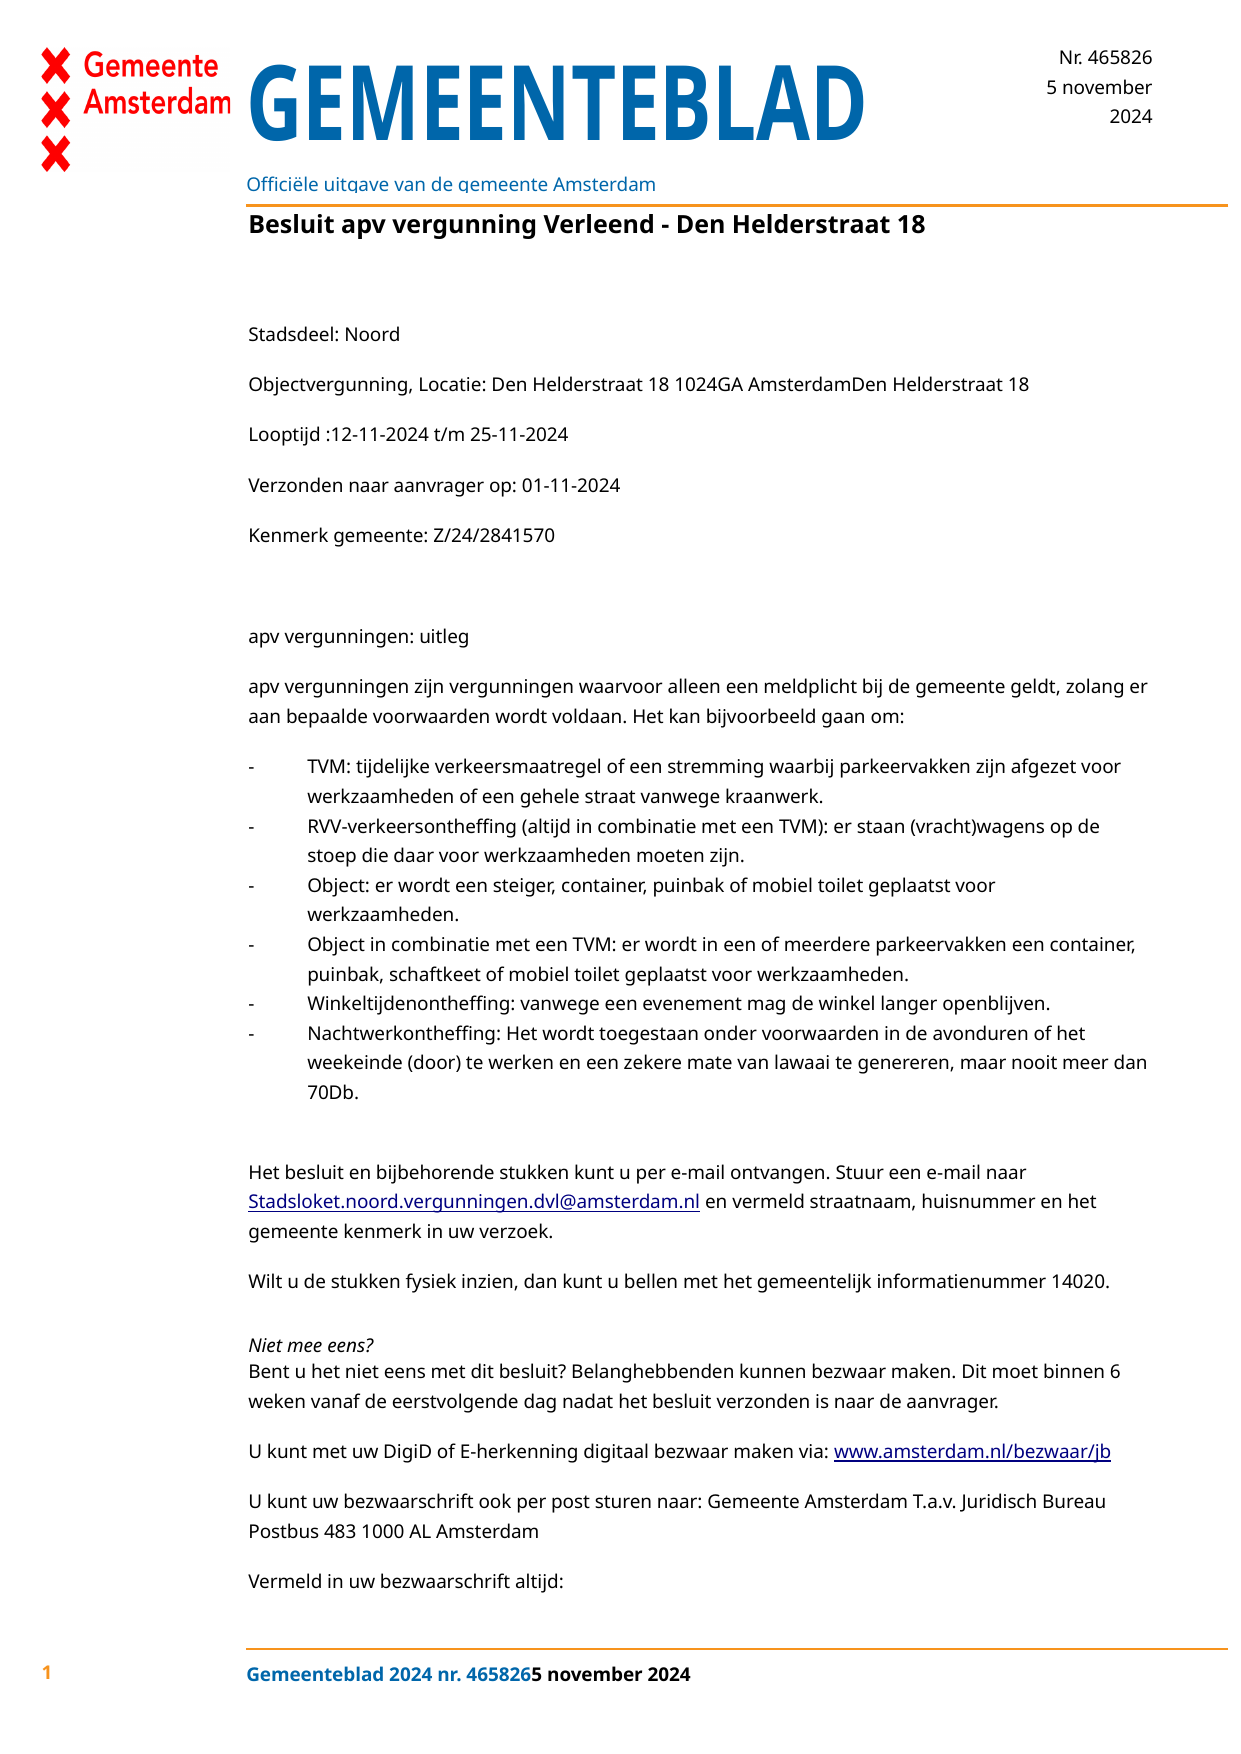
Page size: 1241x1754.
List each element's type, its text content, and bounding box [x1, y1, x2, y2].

list Winkeltijdenontheffing: vanwege een evenement mag de winkel langer openblijven. [248, 990, 1152, 1016]
text Wilt u de stukken fysiek inzien, dan kunt u bellen met het gemeentelijk informatienummer 14020. [248, 1269, 1152, 1294]
text Het besluit en bijbehorende stukken kunt u per e-mail ontvangen. Stuur een e-mail naar Stadsloket.noord.vergunningen.dvl@amsterdam.nl en vermeld straatnaam, huisnummer en het gemeente kenmerk in uw verzoek. [248, 1159, 1152, 1244]
text Niet mee eens? [248, 1333, 1152, 1358]
text Bent u het niet eens met dit besluit? Belanghebbenden kunnen bezwaar maken. Dit moet binnen 6 weken vanaf de eerstvolgende dag nadat het besluit verzonden is naar de aanvrager. [248, 1358, 1152, 1414]
list Nachtwerkontheffing: Het wordt toegestaan onder voorwaarden in de avonduren of het weekeinde (door) te werken en een zekere mate van lawaai te genereren, maar nooit meer dan 70Db. [248, 1020, 1152, 1105]
text Looptijd :12-11-2024 t/m 25-11-2024 [248, 422, 1152, 447]
list Object in combinatie met een TVM: er wordt in een of meerdere parkeervakken een container, puinbak, schaftkeet of mobiel toilet geplaatst voor werkzaamheden. [248, 931, 1152, 986]
list Object: er wordt een steiger, container, puinbak of mobiel toilet geplaatst voor werkzaamheden. [248, 872, 1152, 927]
text Vermeld in uw bezwaarschrift altijd: [248, 1569, 1152, 1594]
text Verzonden naar aanvrager op: 01-11-2024 [248, 472, 1152, 498]
picture [41, 47, 231, 172]
text apv vergunningen zijn vergunningen waarvoor alleen een meldplicht bij de gemeente geldt, zolang er aan bepaalde voorwaarden wordt voldaan. Het kan bijvoorbeeld gaan om: [248, 674, 1152, 729]
list RVV-verkeersontheffing (altijd in combinatie met een TVM): er staan (vracht)wagens op de stoep die daar voor werkzaamheden moeten zijn. [248, 813, 1152, 868]
text apv vergunningen: uitleg [248, 623, 1152, 649]
text Objectvergunning, Locatie: Den Helderstraat 18 1024GA AmsterdamDen Helderstraat 18 [248, 371, 1152, 397]
list TVM: tijdelijke verkeersmaatregel of een stremming waarbij parkeervakken zijn afgezet voor werkzaamheden of een gehele straat vanwege kraanwerk. [248, 754, 1152, 809]
text Kenmerk gemeente: Z/24/2841570 [248, 522, 1152, 548]
text U kunt uw bezwaarschrift ook per post sturen naar: Gemeente Amsterdam T.a.v. Juridisch Bureau Postbus 483 1000 AL Amsterdam [248, 1489, 1152, 1544]
text U kunt met uw DigiD of E-herkenning digitaal bezwaar maken via: www.amsterdam.nl/bezwaar/jb [248, 1438, 1152, 1464]
text Besluit apv vergunning Verleend - Den Helderstraat 18 [248, 207, 1152, 241]
text Stadsdeel: Noord [248, 321, 1152, 346]
